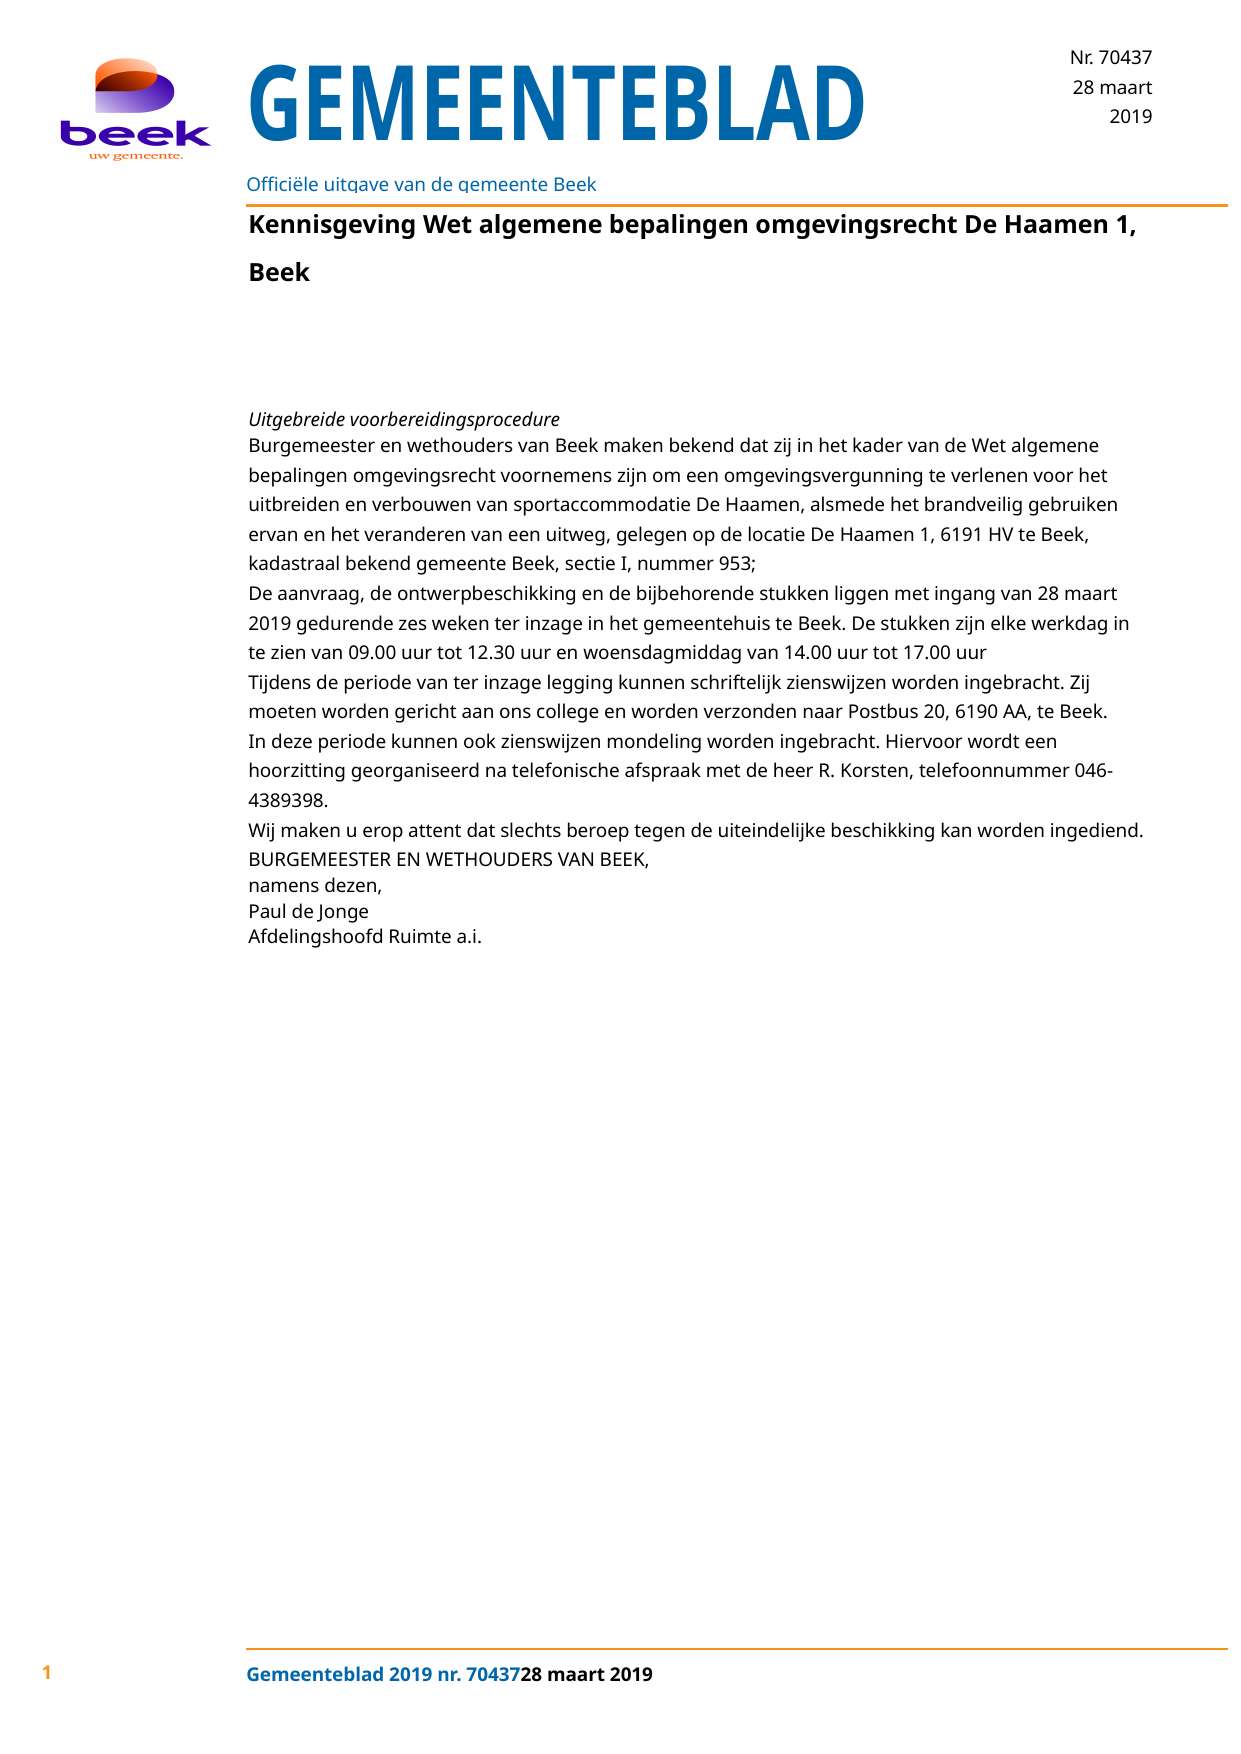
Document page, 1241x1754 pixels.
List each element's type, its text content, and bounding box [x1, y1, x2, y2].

text In deze periode kunnen ook zienswijzen mondeling worden ingebracht. Hiervoor wordt een hoorzitting georganiseerd na telefonische afspraak met de heer R. Korsten, telefoonnummer 046-4389398. [248, 728, 1152, 813]
text Uitgebreide voorbereidingsprocedure [248, 406, 1152, 432]
text namens dezen, [248, 872, 1152, 898]
text Burgemeester en wethouders van Beek maken bekend dat zij in het kader van de Wet algemene bepalingen omgevingsrecht voornemens zijn om een omgevingsvergunning te verlenen voor het uitbreiden en verbouwen van sportaccommodatie De Haamen, alsmede het brandveilig gebruiken ervan en het veranderen van een uitweg, gelegen op de locatie De Haamen 1, 6191 HV te Beek, kadastraal bekend gemeente Beek, sectie I, nummer 953; [248, 432, 1152, 576]
picture [41, 47, 231, 172]
text De aanvraag, de ontwerpbeschikking en de bijbehorende stukken liggen met ingang van 28 maart 2019 gedurende zes weken ter inzage in het gemeentehuis te Beek. De stukken zijn elke werkdag in te zien van 09.00 uur tot 12.30 uur en woensdagmiddag van 14.00 uur tot 17.00 uur [248, 580, 1152, 665]
text Kennisgeving Wet algemene bepalingen omgevingsrecht De Haamen 1, Beek [248, 207, 1152, 288]
text Tijdens de periode van ter inzage legging kunnen schriftelijk zienswijzen worden ingebracht. Zij moeten worden gericht aan ons college en worden verzonden naar Postbus 20, 6190 AA, te Beek. [248, 669, 1152, 724]
text Afdelingshoofd Ruimte a.i. [248, 923, 1152, 949]
text Paul de Jonge [248, 898, 1152, 923]
text BURGEMEESTER EN WETHOUDERS VAN BEEK, [248, 846, 1152, 872]
text Wij maken u erop attent dat slechts beroep tegen de uiteindelijke beschikking kan worden ingediend. [248, 817, 1152, 842]
